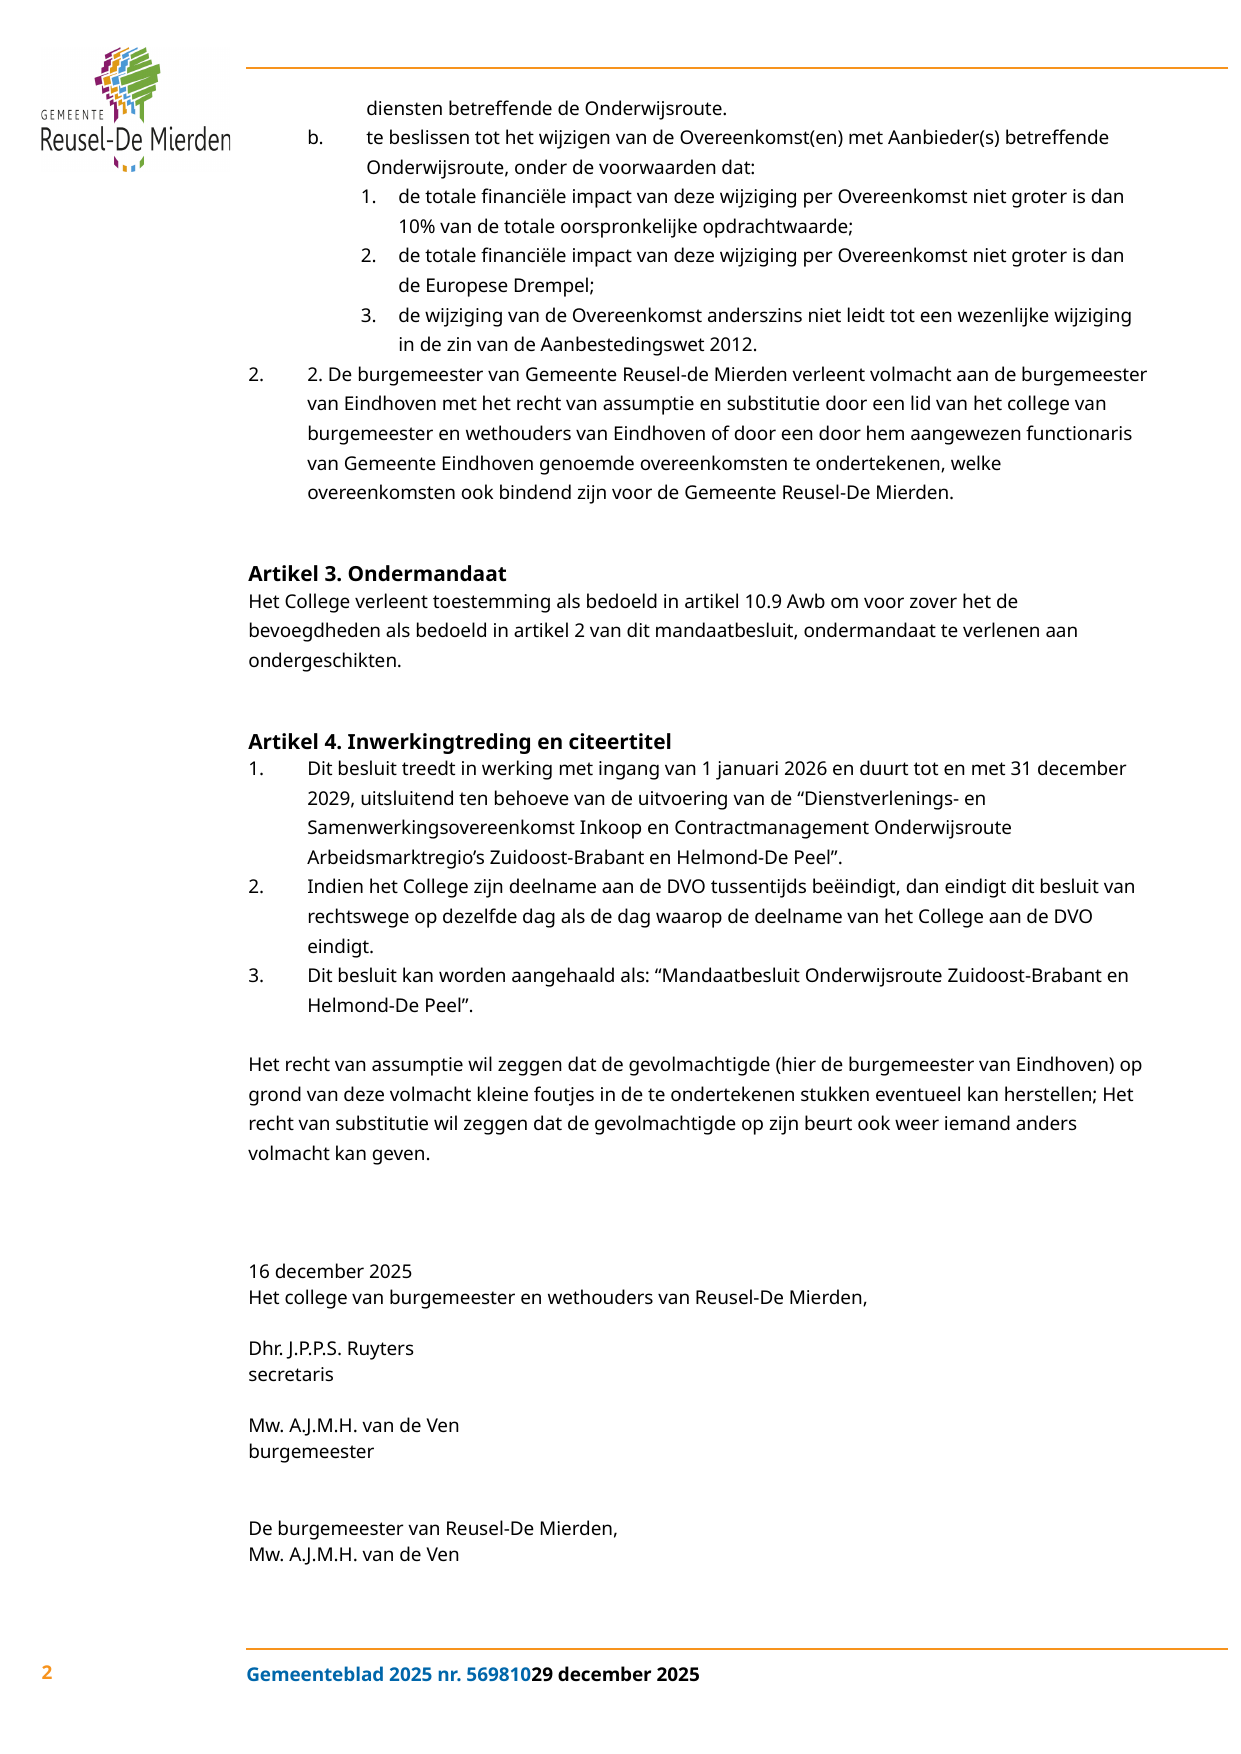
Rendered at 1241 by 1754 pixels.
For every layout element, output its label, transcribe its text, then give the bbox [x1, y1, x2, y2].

list de wijziging van de Overeenkomst anderszins niet leidt tot een wezenlijke wijziging in de zin van de Aanbestedingswet 2012. [361, 302, 1152, 357]
list Dit besluit treedt in werking met ingang van 1 januari 2026 en duurt tot en met 31 december 2029, uitsluitend ten behoeve van de uitvoering van de “Dienstverlenings- en Samenwerkingsovereenkomst Inkoop en Contractmanagement Onderwijsroute Arbeidsmarktregio’s Zuidoost-Brabant en Helmond-De Peel”. [248, 755, 1152, 870]
list Dit besluit kan worden aangehaald als: “Mandaatbesluit Onderwijsroute Zuidoost-Brabant en Helmond-De Peel”. [248, 962, 1152, 1018]
text Het college van burgemeester en wethouders van Reusel-De Mierden, [248, 1284, 1152, 1310]
list te beslissen tot het wijzigen van de Overeenkomst(en) met Aanbieder(s) betreffende Onderwijsroute, onder de voorwaarden dat: [307, 124, 1152, 180]
list de totale financiële impact van deze wijziging per Overeenkomst niet groter is dan 10% van de totale oorspronkelijke opdrachtwaarde; [361, 183, 1152, 239]
text secretaris [248, 1361, 1152, 1387]
list diensten betreffende de Onderwijsroute. [307, 95, 1152, 121]
text Mw. A.J.M.H. van de Ven [248, 1413, 1152, 1438]
text Dhr. J.P.P.S. Ruyters [248, 1336, 1152, 1361]
list 2. De burgemeester van Gemeente Reusel-de Mierden verleent volmacht aan de burgemeester van Eindhoven met het recht van assumptie en substitutie door een lid van het college van burgemeester en wethouders van Eindhoven of door een door hem aangewezen functionaris van Gemeente Eindhoven genoemde overeenkomsten te ondertekenen, welke overeenkomsten ook bindend zijn voor de Gemeente Reusel-De Mierden. [248, 361, 1152, 505]
list de totale financiële impact van deze wijziging per Overeenkomst niet groter is dan de Europese Drempel; [361, 243, 1152, 298]
text Artikel 4. Inwerkingtreding en citeertitel [248, 727, 1152, 755]
picture [41, 47, 231, 172]
text burgemeester [248, 1438, 1152, 1464]
list Indien het College zijn deelname aan de DVO tussentijds beëindigt, dan eindigt dit besluit van rechtswege op dezelfde dag als de dag waarop de deelname van het College aan de DVO eindigt. [248, 874, 1152, 959]
text Artikel 3. Ondermandaat [248, 559, 1152, 588]
text 16 december 2025 [248, 1258, 1152, 1284]
text Het recht van assumptie wil zeggen dat de gevolmachtigde (hier de burgemeester van Eindhoven) op grond van deze volmacht kleine foutjes in de te ondertekenen stukken eventueel kan herstellen; Het recht van substitutie wil zeggen dat de gevolmachtigde op zijn beurt ook weer iemand anders volmacht kan geven. [248, 1051, 1152, 1166]
text De burgemeester van Reusel-De Mierden, [248, 1516, 1152, 1541]
text Het College verleent toestemming als bedoeld in artikel 10.9 Awb om voor zover het de bevoegdheden als bedoeld in artikel 2 van dit mandaatbesluit, ondermandaat te verlenen aan ondergeschikten. [248, 588, 1152, 673]
text Mw. A.J.M.H. van de Ven [248, 1541, 1152, 1567]
